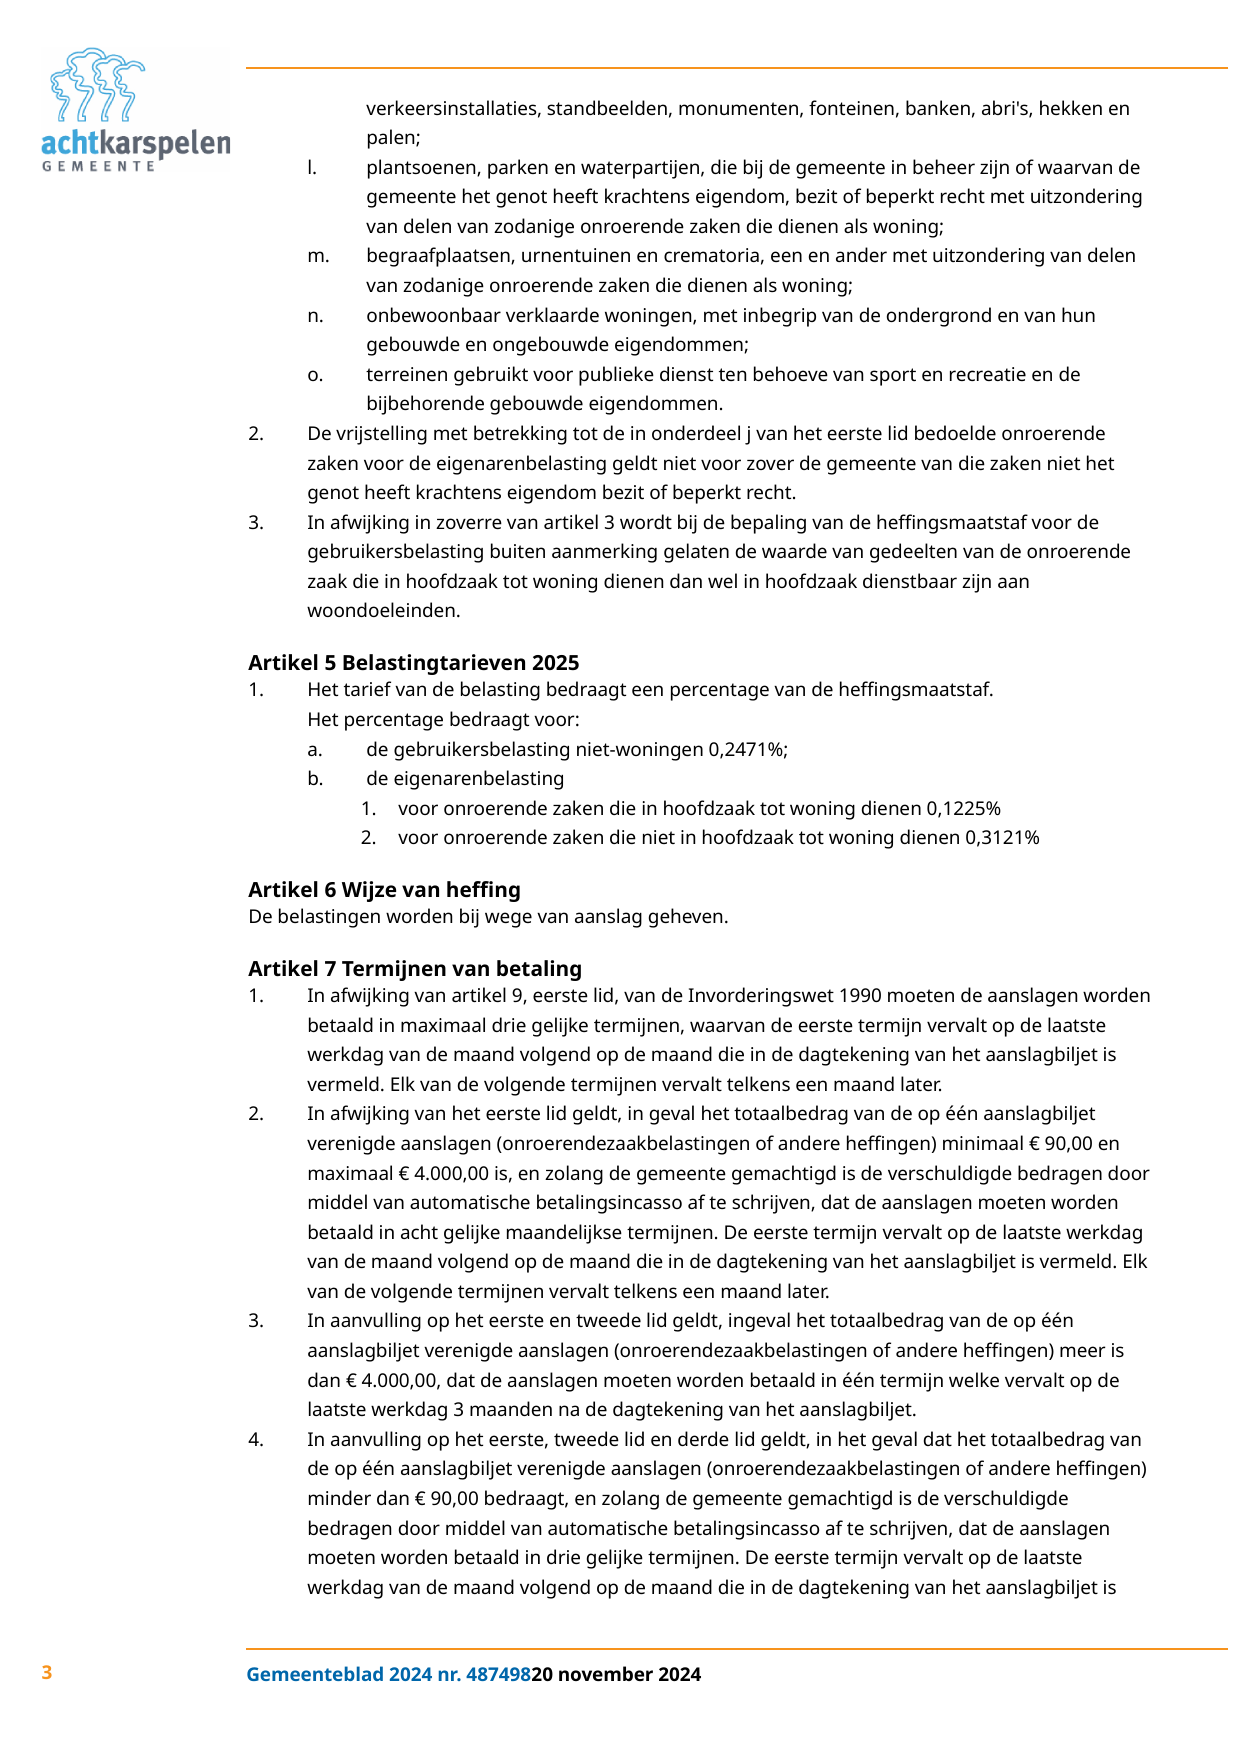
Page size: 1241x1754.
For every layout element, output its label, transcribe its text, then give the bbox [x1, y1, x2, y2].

list In afwijking van artikel 9, eerste lid, van de Invorderingswet 1990 moeten de aanslagen worden betaald in maximaal drie gelijke termijnen, waarvan de eerste termijn vervalt op de laatste werkdag van de maand volgend op de maand die in de dagtekening van het aanslagbiljet is vermeld. Elk van de volgende termijnen vervalt telkens een maand later. [248, 982, 1152, 1097]
list Het tarief van de belasting bedraagt een percentage van de heffingsmaatstaf. [248, 677, 1152, 702]
text Artikel 7 Termijnen van betaling [248, 954, 1152, 982]
list terreinen gebruikt voor publieke dienst ten behoeve van sport en recreatie en de bijbehorende gebouwde eigendommen. [307, 361, 1152, 416]
list In aanvulling op het eerste, tweede lid en derde lid geldt, in het geval dat het totaalbedrag van de op één aanslagbiljet verenigde aanslagen (onroerendezaakbelastingen of andere heffingen) minder dan € 90,00 bedraagt, en zolang de gemeente gemachtigd is de verschuldigde bedragen door middel van automatische betalingsincasso af te schrijven, dat de aanslagen moeten worden betaald in drie gelijke termijnen. De eerste termijn vervalt op de laatste werkdag van de maand volgend op de maand die in de dagtekening van het aanslagbiljet is [248, 1426, 1152, 1599]
list begraafplaatsen, urnentuinen en crematoria, een en ander met uitzondering van delen van zodanige onroerende zaken die dienen als woning; [307, 243, 1152, 298]
list Het percentage bedraagt voor: [248, 706, 1152, 732]
list voor onroerende zaken die in hoofdzaak tot woning dienen 0,1225% [361, 795, 1152, 821]
list plantsoenen, parken en waterpartijen, die bij de gemeente in beheer zijn of waarvan de gemeente het genot heeft krachtens eigendom, bezit of beperkt recht met uitzondering van delen van zodanige onroerende zaken die dienen als woning; [307, 154, 1152, 239]
list In afwijking van het eerste lid geldt, in geval het totaalbedrag van de op één aanslagbiljet verenigde aanslagen (onroerendezaakbelastingen of andere heffingen) minimaal € 90,00 en maximaal € 4.000,00 is, en zolang de gemeente gemachtigd is de verschuldigde bedragen door middel van automatische betalingsincasso af te schrijven, dat de aanslagen moeten worden betaald in acht gelijke maandelijkse termijnen. De eerste termijn vervalt op de laatste werkdag van de maand volgend op de maand die in de dagtekening van het aanslagbiljet is vermeld. Elk van de volgende termijnen vervalt telkens een maand later. [248, 1101, 1152, 1304]
text Artikel 5 Belastingtarieven 2025 [248, 648, 1152, 677]
list In afwijking in zoverre van artikel 3 wordt bij de bepaling van de heffingsmaatstaf voor de gebruikersbelasting buiten aanmerking gelaten de waarde van gedeelten van de onroerende zaak die in hoofdzaak tot woning dienen dan wel in hoofdzaak dienstbaar zijn aan woondoeleinden. [248, 509, 1152, 623]
list verkeersinstallaties, standbeelden, monumenten, fonteinen, banken, abri's, hekken en palen; [307, 95, 1152, 150]
list In aanvulling op het eerste en tweede lid geldt, ingeval het totaalbedrag van de op één aanslagbiljet verenigde aanslagen (onroerendezaakbelastingen of andere heffingen) meer is dan € 4.000,00, dat de aanslagen moeten worden betaald in één termijn welke vervalt op de laatste werkdag 3 maanden na de dagtekening van het aanslagbiljet. [248, 1308, 1152, 1422]
picture [41, 47, 231, 172]
list De vrijstelling met betrekking tot de in onderdeel j van het eerste lid bedoelde onroerende zaken voor de eigenarenbelasting geldt niet voor zover de gemeente van die zaken niet het genot heeft krachtens eigendom bezit of beperkt recht. [248, 420, 1152, 505]
list de gebruikersbelasting niet-woningen 0,2471%; [307, 736, 1152, 761]
list de eigenarenbelasting [307, 765, 1152, 791]
text Artikel 6 Wijze van heffing [248, 875, 1152, 903]
list onbewoonbaar verklaarde woningen, met inbegrip van de ondergrond en van hun gebouwde en ongebouwde eigendommen; [307, 302, 1152, 357]
text De belastingen worden bij wege van aanslag geheven. [248, 903, 1152, 929]
list voor onroerende zaken die niet in hoofdzaak tot woning dienen 0,3121% [361, 824, 1152, 850]
